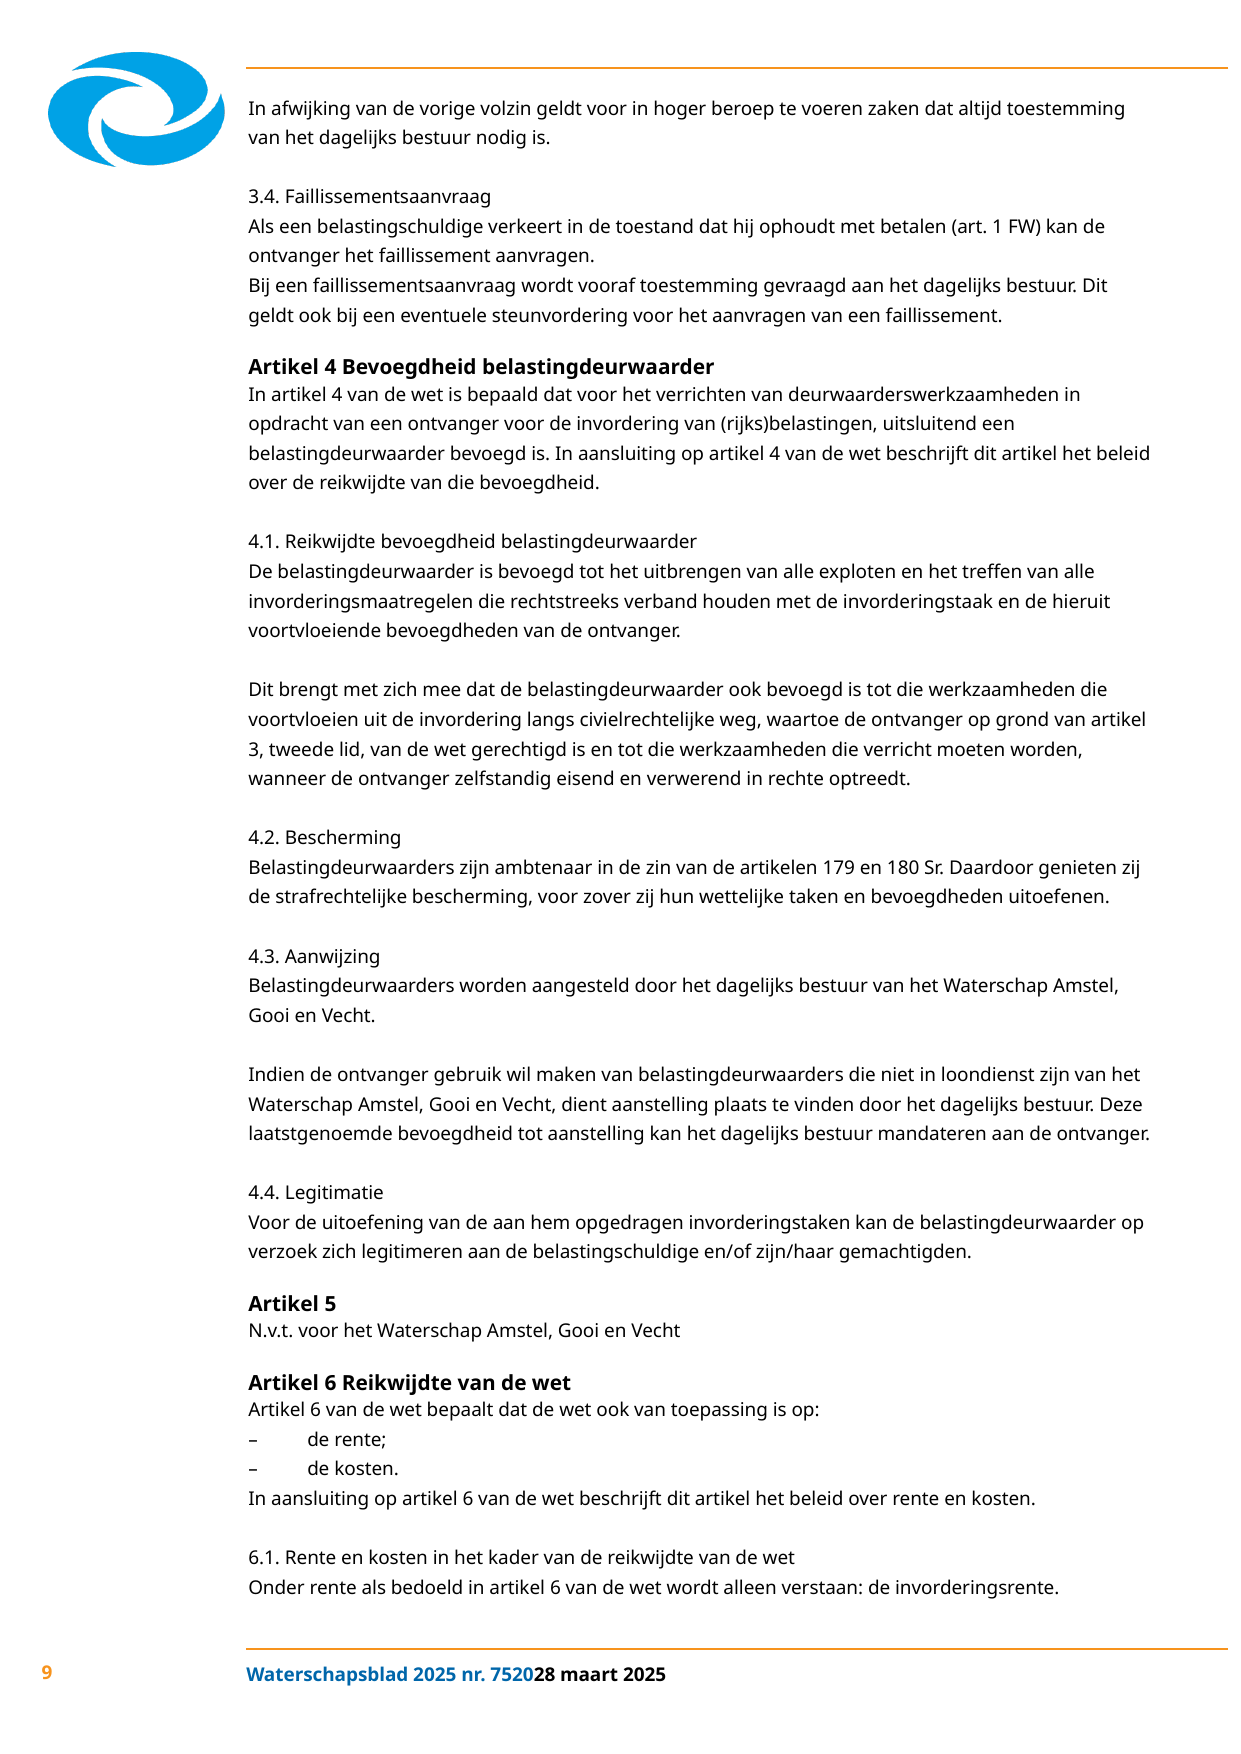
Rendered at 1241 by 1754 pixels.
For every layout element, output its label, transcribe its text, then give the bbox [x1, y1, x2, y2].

text Bij een faillissementsaanvraag wordt vooraf toestemming gevraagd aan het dagelijks bestuur. Dit geldt ook bij een eventuele steunvordering voor het aanvragen van een faillissement. [248, 272, 1152, 328]
text Onder rente als bedoeld in artikel 6 van de wet wordt alleen verstaan: de invorderingsrente. [248, 1574, 1152, 1599]
text In afwijking van de vorige volzin geldt voor in hoger beroep te voeren zaken dat altijd toestemming van het dagelijks bestuur nodig is. [248, 95, 1152, 150]
text N.v.t. voor het Waterschap Amstel, Gooi en Vecht [248, 1317, 1152, 1343]
text Artikel 6 Reikwijdte van de wet [248, 1368, 1152, 1396]
text 3.4. Faillissementsaanvraag [248, 183, 1152, 209]
text Belastingdeurwaarders worden aangesteld door het dagelijks bestuur van het Waterschap Amstel, Gooi en Vecht. [248, 972, 1152, 1028]
text Belastingdeurwaarders zijn ambtenaar in de zin van de artikelen 179 en 180 Sr. Daardoor genieten zij de strafrechtelijke bescherming, voor zover zij hun wettelijke taken en bevoegdheden uitoefenen. [248, 854, 1152, 909]
text Voor de uitoefening van de aan hem opgedragen invorderingstaken kan de belastingdeurwaarder op verzoek zich legitimeren aan de belastingschuldige en/of zijn/haar gemachtigden. [248, 1209, 1152, 1264]
text 4.1. Reikwijdte bevoegdheid belastingdeurwaarder [248, 529, 1152, 554]
text In aansluiting op artikel 6 van de wet beschrijft dit artikel het beleid over rente en kosten. [248, 1485, 1152, 1511]
text Artikel 6 van de wet bepaalt dat de wet ook van toepassing is op: [248, 1396, 1152, 1422]
text Artikel 5 [248, 1289, 1152, 1317]
text De belastingdeurwaarder is bevoegd tot het uitbrengen van alle exploten en het treffen van alle invorderingsmaatregelen die rechtstreeks verband houden met de invorderingstaak en de hieruit voortvloeiende bevoegdheden van de ontvanger. [248, 558, 1152, 643]
text Als een belastingschuldige verkeert in de toestand dat hij ophoudt met betalen (art. 1 FW) kan de ontvanger het faillissement aanvragen. [248, 213, 1152, 268]
text Dit brengt met zich mee dat de belastingdeurwaarder ook bevoegd is tot die werkzaamheden die voortvloeien uit de invordering langs civielrechtelijke weg, waartoe de ontvanger op grond van artikel 3, tweede lid, van de wet gerechtigd is en tot die werkzaamheden die verricht moeten worden, wanneer de ontvanger zelfstandig eisend en verwerend in rechte optreedt. [248, 677, 1152, 791]
text 6.1. Rente en kosten in het kader van de reikwijdte van de wet [248, 1544, 1152, 1570]
list de rente; [248, 1426, 1152, 1452]
list de kosten. [248, 1456, 1152, 1481]
text 4.2. Bescherming [248, 824, 1152, 850]
text Indien de ontvanger gebruik wil maken van belastingdeurwaarders die niet in loondienst zijn van het Waterschap Amstel, Gooi en Vecht, dient aanstelling plaats te vinden door het dagelijks bestuur. Deze laatstgenoemde bevoegdheid tot aanstelling kan het dagelijks bestuur mandateren aan de ontvanger. [248, 1061, 1152, 1146]
picture [41, 47, 231, 172]
text 4.3. Aanwijzing [248, 943, 1152, 968]
text Artikel 4 Bevoegdheid belastingdeurwaarder [248, 352, 1152, 381]
text In artikel 4 van de wet is bepaald dat voor het verrichten van deurwaarderswerkzaamheden in opdracht van een ontvanger voor de invordering van (rijks)belastingen, uitsluitend een belastingdeurwaarder bevoegd is. In aansluiting op artikel 4 van de wet beschrijft dit artikel het beleid over de reikwijdte van die bevoegdheid. [248, 381, 1152, 495]
text 4.4. Legitimatie [248, 1179, 1152, 1205]
